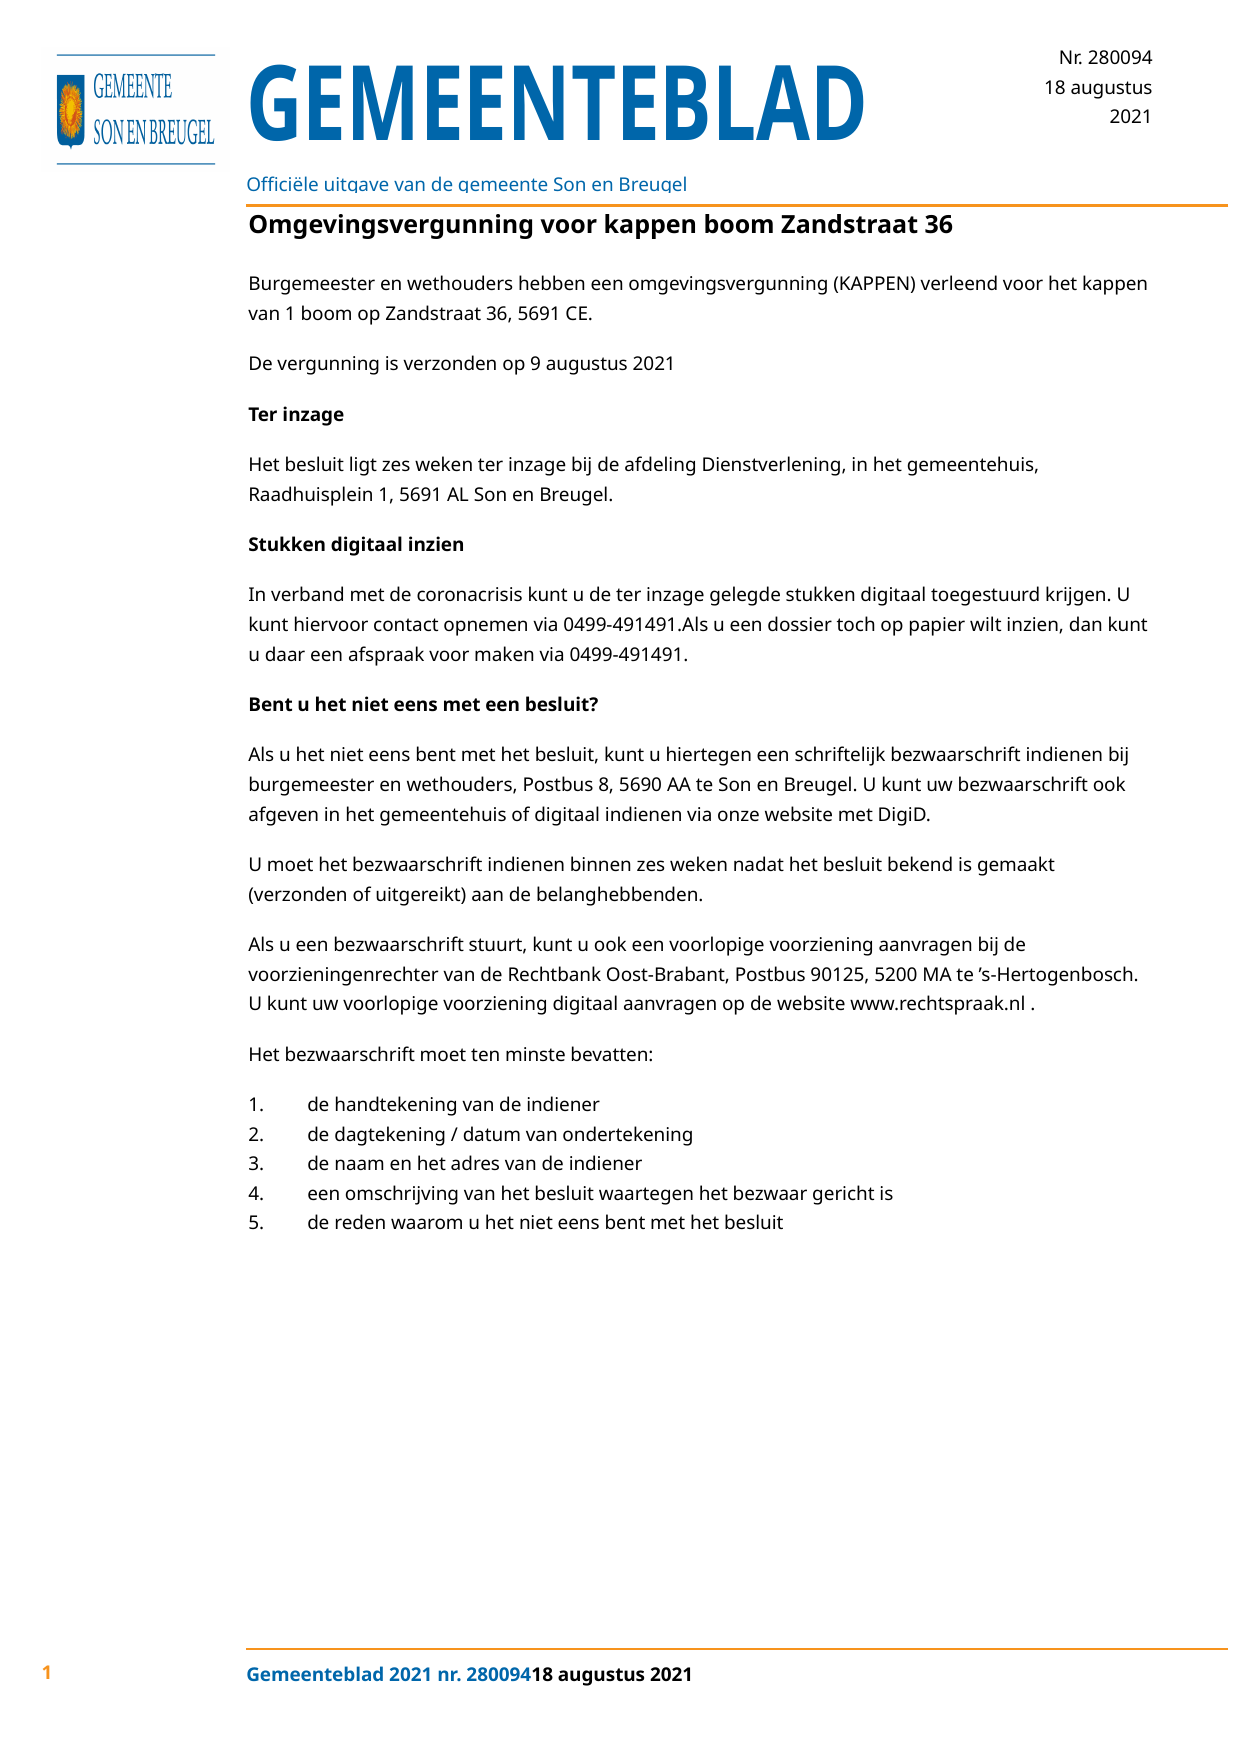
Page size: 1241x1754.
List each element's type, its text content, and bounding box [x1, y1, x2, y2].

text Omgevingsvergunning voor kappen boom Zandstraat 36 [248, 207, 1152, 241]
text Stukken digitaal inzien [248, 531, 1152, 557]
text Als u een bezwaarschrift stuurt, kunt u ook een voorlopige voorziening aanvragen bij de voorzieningenrechter van de Rechtbank Oost-Brabant, Postbus 90125, 5200 MA te ’s-Hertogenbosch. U kunt uw voorlopige voorziening digitaal aanvragen op de website www.rechtspraak.nl . [248, 931, 1152, 1016]
list de handtekening van de indiener [248, 1091, 1152, 1117]
text Burgemeester en wethouders hebben een omgevingsvergunning (KAPPEN) verleend voor het kappen van 1 boom op Zandstraat 36, 5691 CE. [248, 270, 1152, 326]
text U moet het bezwaarschrift indienen binnen zes weken nadat het besluit bekend is gemaakt (verzonden of uitgereikt) aan de belanghebbenden. [248, 851, 1152, 906]
text Het besluit ligt zes weken ter inzage bij de afdeling Dienstverlening, in het gemeentehuis, Raadhuisplein 1, 5691 AL Son en Breugel. [248, 451, 1152, 506]
text Het bezwaarschrift moet ten minste bevatten: [248, 1041, 1152, 1066]
text Bent u het niet eens met een besluit? [248, 691, 1152, 717]
picture [41, 47, 231, 172]
list de naam en het adres van de indiener [248, 1150, 1152, 1176]
text De vergunning is verzonden op 9 augustus 2021 [248, 350, 1152, 376]
list de dagtekening / datum van ondertekening [248, 1121, 1152, 1146]
list een omschrijving van het besluit waartegen het bezwaar gericht is [248, 1180, 1152, 1206]
text Ter inzage [248, 401, 1152, 426]
text Als u het niet eens bent met het besluit, kunt u hiertegen een schriftelijk bezwaarschrift indienen bij burgemeester en wethouders, Postbus 8, 5690 AA te Son en Breugel. U kunt uw bezwaarschrift ook afgeven in het gemeentehuis of digitaal indienen via onze website met DigiD. [248, 742, 1152, 826]
list de reden waarom u het niet eens bent met het besluit [248, 1209, 1152, 1235]
text In verband met de coronacrisis kunt u de ter inzage gelegde stukken digitaal toegestuurd krijgen. U kunt hiervoor contact opnemen via 0499-491491.Als u een dossier toch op papier wilt inzien, dan kunt u daar een afspraak voor maken via 0499-491491. [248, 582, 1152, 666]
